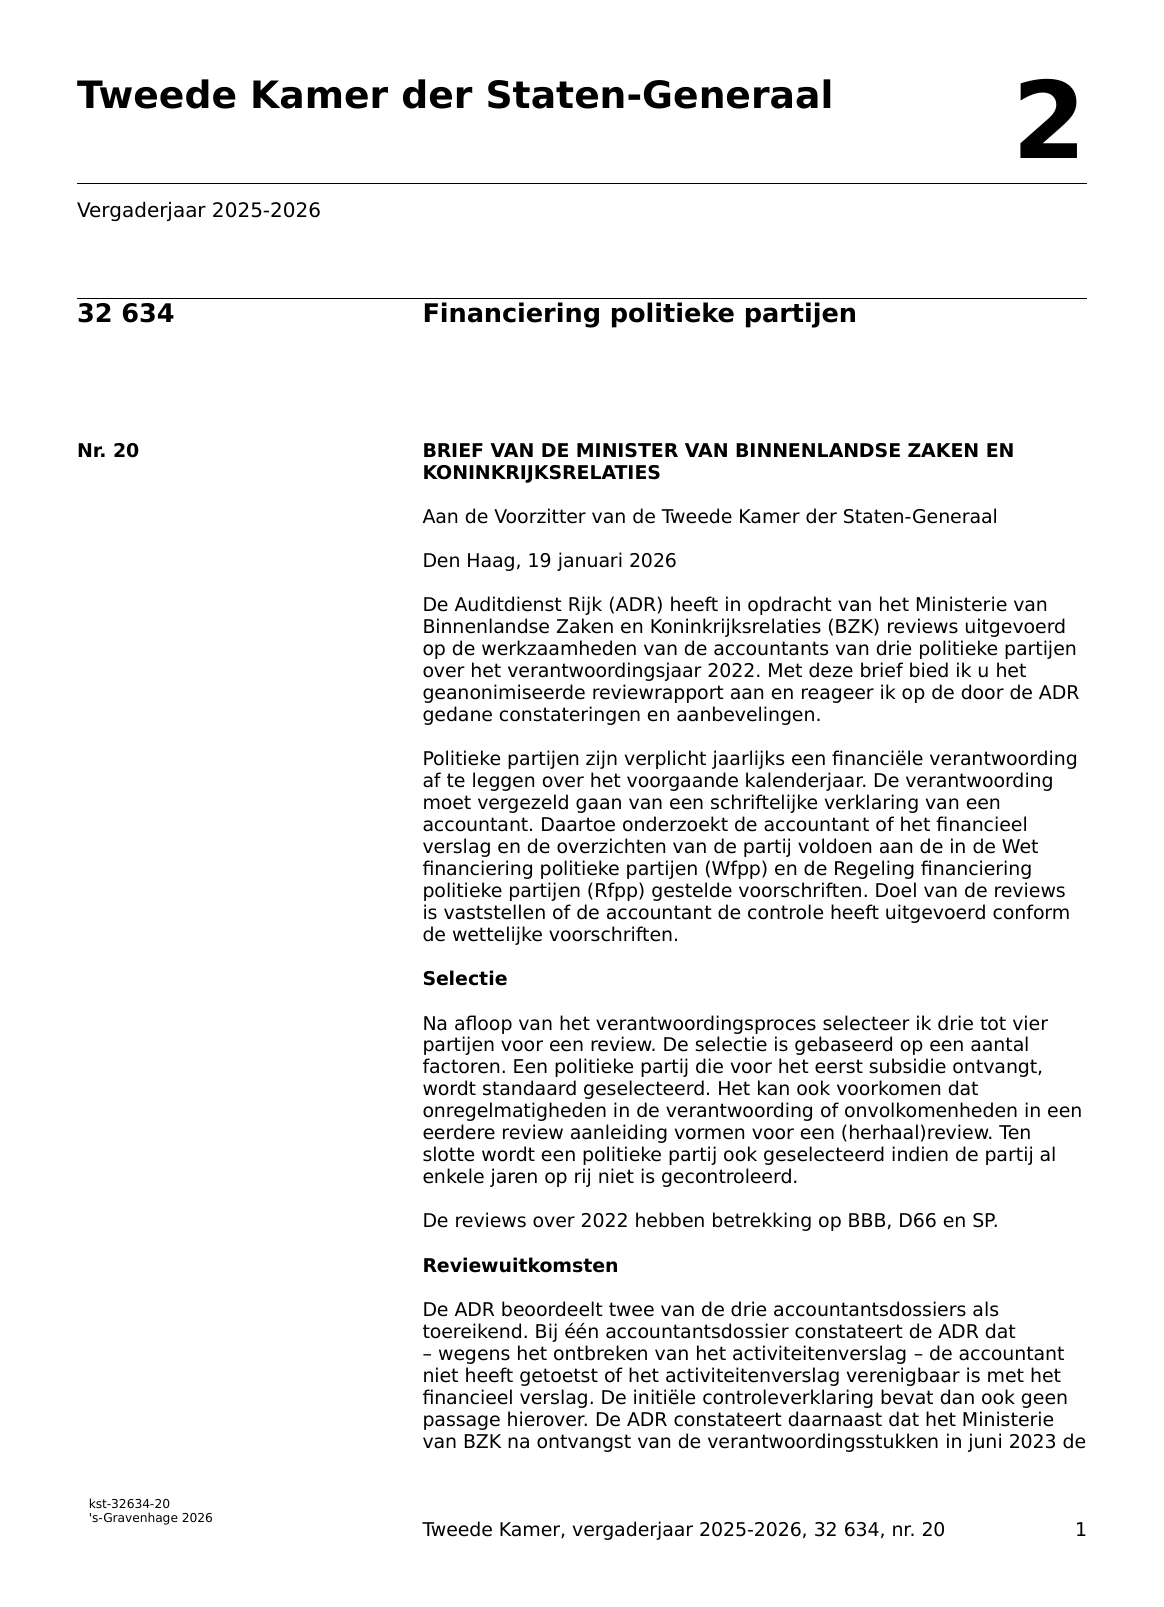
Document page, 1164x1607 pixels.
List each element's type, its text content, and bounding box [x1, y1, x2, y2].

text kst-32634-20 [88, 1497, 323, 1511]
subtitle 32 634 Financiering politieke partijen [77, 299, 1087, 329]
text Den Haag, 19 januari 2026 [422, 550, 1087, 572]
text Aan de Voorzitter van de Tweede Kamer der Staten-Generaal [422, 506, 1087, 528]
table_header Tweede Kamer der Staten-Generaal [77, 59, 886, 183]
table_cell Vergaderjaar 2025-2026 [77, 184, 1087, 298]
subtitle Reviewuitkomsten [422, 1254, 1087, 1277]
text Na afloop van het verantwoordingsproces selecteer ik drie tot vier partijen voor een review. De selectie is gebaseerd op een aantal factoren. Een politieke partij die voor het eerst subsidie ontvangt, wordt standaard geselecteerd. Het kan ook voorkomen dat onregelmatigheden in de verantwoording of onvolkomenheden in een eerdere review aanleiding vormen voor een (herhaal)review. Ten slotte wordt een politieke partij ook geselecteerd indien de partij al enkele jaren op rij niet is gecontroleerd. [422, 1012, 1087, 1188]
table_header 2 [886, 59, 1087, 183]
text 's-Gravenhage 2026 [88, 1511, 323, 1525]
text De Auditdienst Rijk (ADR) heeft in opdracht van het Ministerie van Binnenlandse Zaken en Koninkrijksrelaties (BZK) reviews uitgevoerd op de werkzaamheden van de accountants van drie politieke partijen over het verantwoordingsjaar 2022. Met deze brief bied ik u het geanonimiseerde reviewrapport aan en reageer ik op de door de ADR gedane constateringen en aanbevelingen. [422, 594, 1087, 726]
subtitle Selectie [422, 968, 1087, 990]
text Politieke partijen zijn verplicht jaarlijks een financiële verantwoording af te leggen over het voorgaande kalenderjaar. De verantwoording moet vergezeld gaan van een schriftelijke verklaring van een accountant. Daartoe onderzoekt de accountant of het financieel verslag en de overzichten van de partij voldoen aan de in de Wet financiering politieke partijen (Wfpp) en de Regeling financiering politieke partijen (Rfpp) gestelde voorschriften. Doel van de reviews is vaststellen of de accountant de controle heeft uitgevoerd conform de wettelijke voorschriften. [422, 748, 1087, 946]
subtitle Nr. 20 BRIEF VAN DE MINISTER VAN BINNENLANDSE ZAKEN EN KONINKRIJKSRELATIES [77, 440, 1087, 484]
text De ADR beoordeelt twee van de drie accountantsdossiers als toereikend. Bij één accountantsdossier constateert de ADR dat – wegens het ontbreken van het activiteitenverslag – de accountant niet heeft getoetst of het activiteitenverslag verenigbaar is met het financieel verslag. De initiële controleverklaring bevat dan ook geen passage hierover. De ADR constateert daarnaast dat het Ministerie van BZK na ontvangst van de verantwoordingsstukken in juni 2023 de [422, 1299, 1087, 1453]
text De reviews over 2022 hebben betrekking op BBB, D66 en SP. [422, 1210, 1087, 1232]
